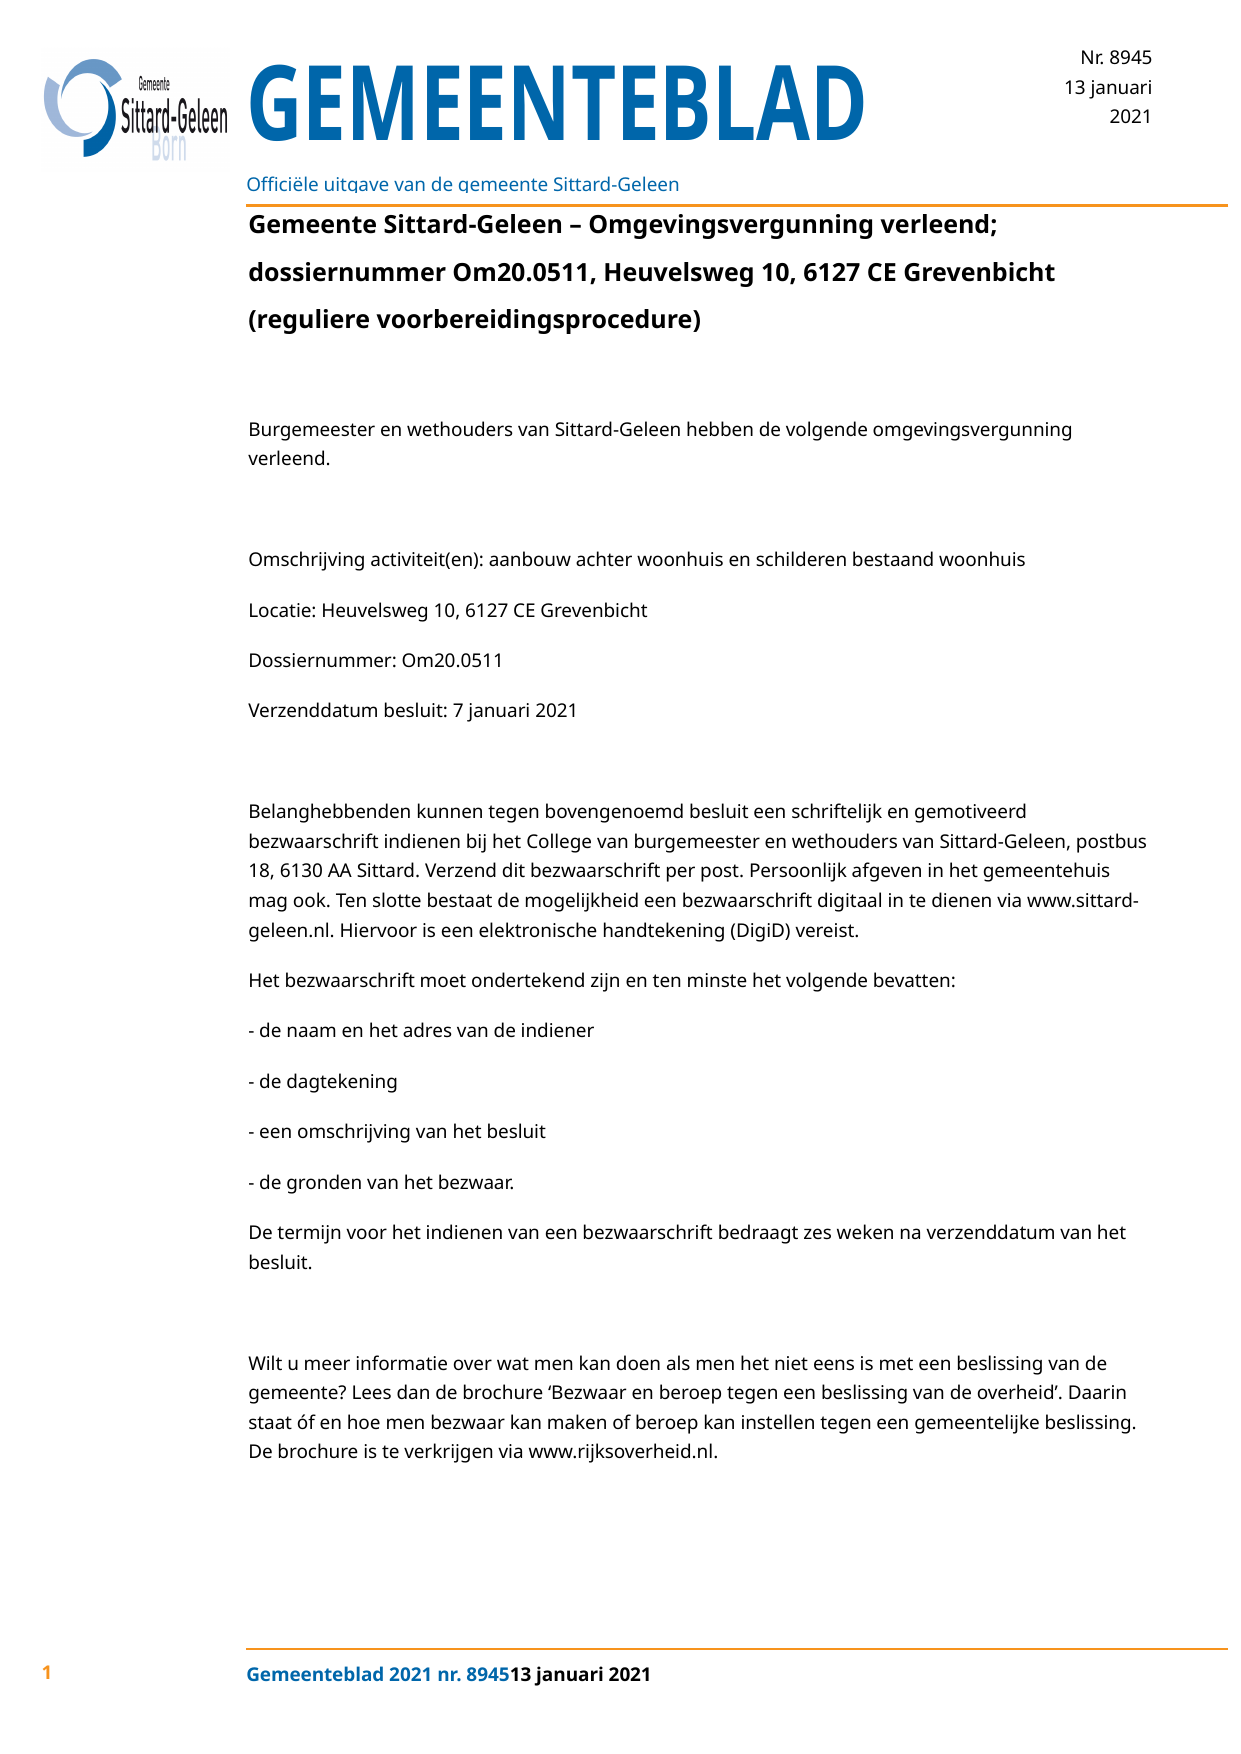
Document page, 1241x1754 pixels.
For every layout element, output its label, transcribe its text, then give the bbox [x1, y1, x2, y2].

picture [41, 47, 231, 172]
text Belanghebbenden kunnen tegen bovengenoemd besluit een schriftelijk en gemotiveerd bezwaarschrift indienen bij het College van burgemeester en wethouders van Sittard-Geleen, postbus 18, 6130 AA Sittard. Verzend dit bezwaarschrift per post. Persoonlijk afgeven in het gemeentehuis mag ook. Ten slotte bestaat de mogelijkheid een bezwaarschrift digitaal in te dienen via www.sittard-geleen.nl. Hiervoor is een elektronische handtekening (DigiD) vereist. [248, 798, 1152, 942]
text - de naam en het adres van de indiener [248, 1018, 1152, 1043]
text Verzenddatum besluit: 7 januari 2021 [248, 698, 1152, 723]
text Gemeente Sittard-Geleen – Omgevingsvergunning verleend; dossiernummer Om20.0511, Heuvelsweg 10, 6127 CE Grevenbicht (reguliere voorbereidingsprocedure) [248, 207, 1152, 336]
text - de gronden van het bezwaar. [248, 1169, 1152, 1194]
text - de dagtekening [248, 1068, 1152, 1094]
text Omschrijving activiteit(en): aanbouw achter woonhuis en schilderen bestaand woonhuis [248, 546, 1152, 572]
text Burgemeester en wethouders van Sittard-Geleen hebben de volgende omgevingsvergunning verleend. [248, 416, 1152, 471]
text De termijn voor het indienen van een bezwaarschrift bedraagt zes weken na verzenddatum van het besluit. [248, 1219, 1152, 1274]
text Het bezwaarschrift moet ondertekend zijn en ten minste het volgende bevatten: [248, 967, 1152, 993]
text Locatie: Heuvelsweg 10, 6127 CE Grevenbicht [248, 597, 1152, 622]
text Dossiernummer: Om20.0511 [248, 647, 1152, 673]
text Wilt u meer informatie over wat men kan doen als men het niet eens is met een beslissing van de gemeente? Lees dan de brochure ‘Bezwaar en beroep tegen een beslissing van de overheid’. Daarin staat óf en hoe men bezwaar kan maken of beroep kan instellen tegen een gemeentelijke beslissing. De brochure is te verkrijgen via www.rijksoverheid.nl. [248, 1350, 1152, 1464]
text - een omschrijving van het besluit [248, 1118, 1152, 1144]
